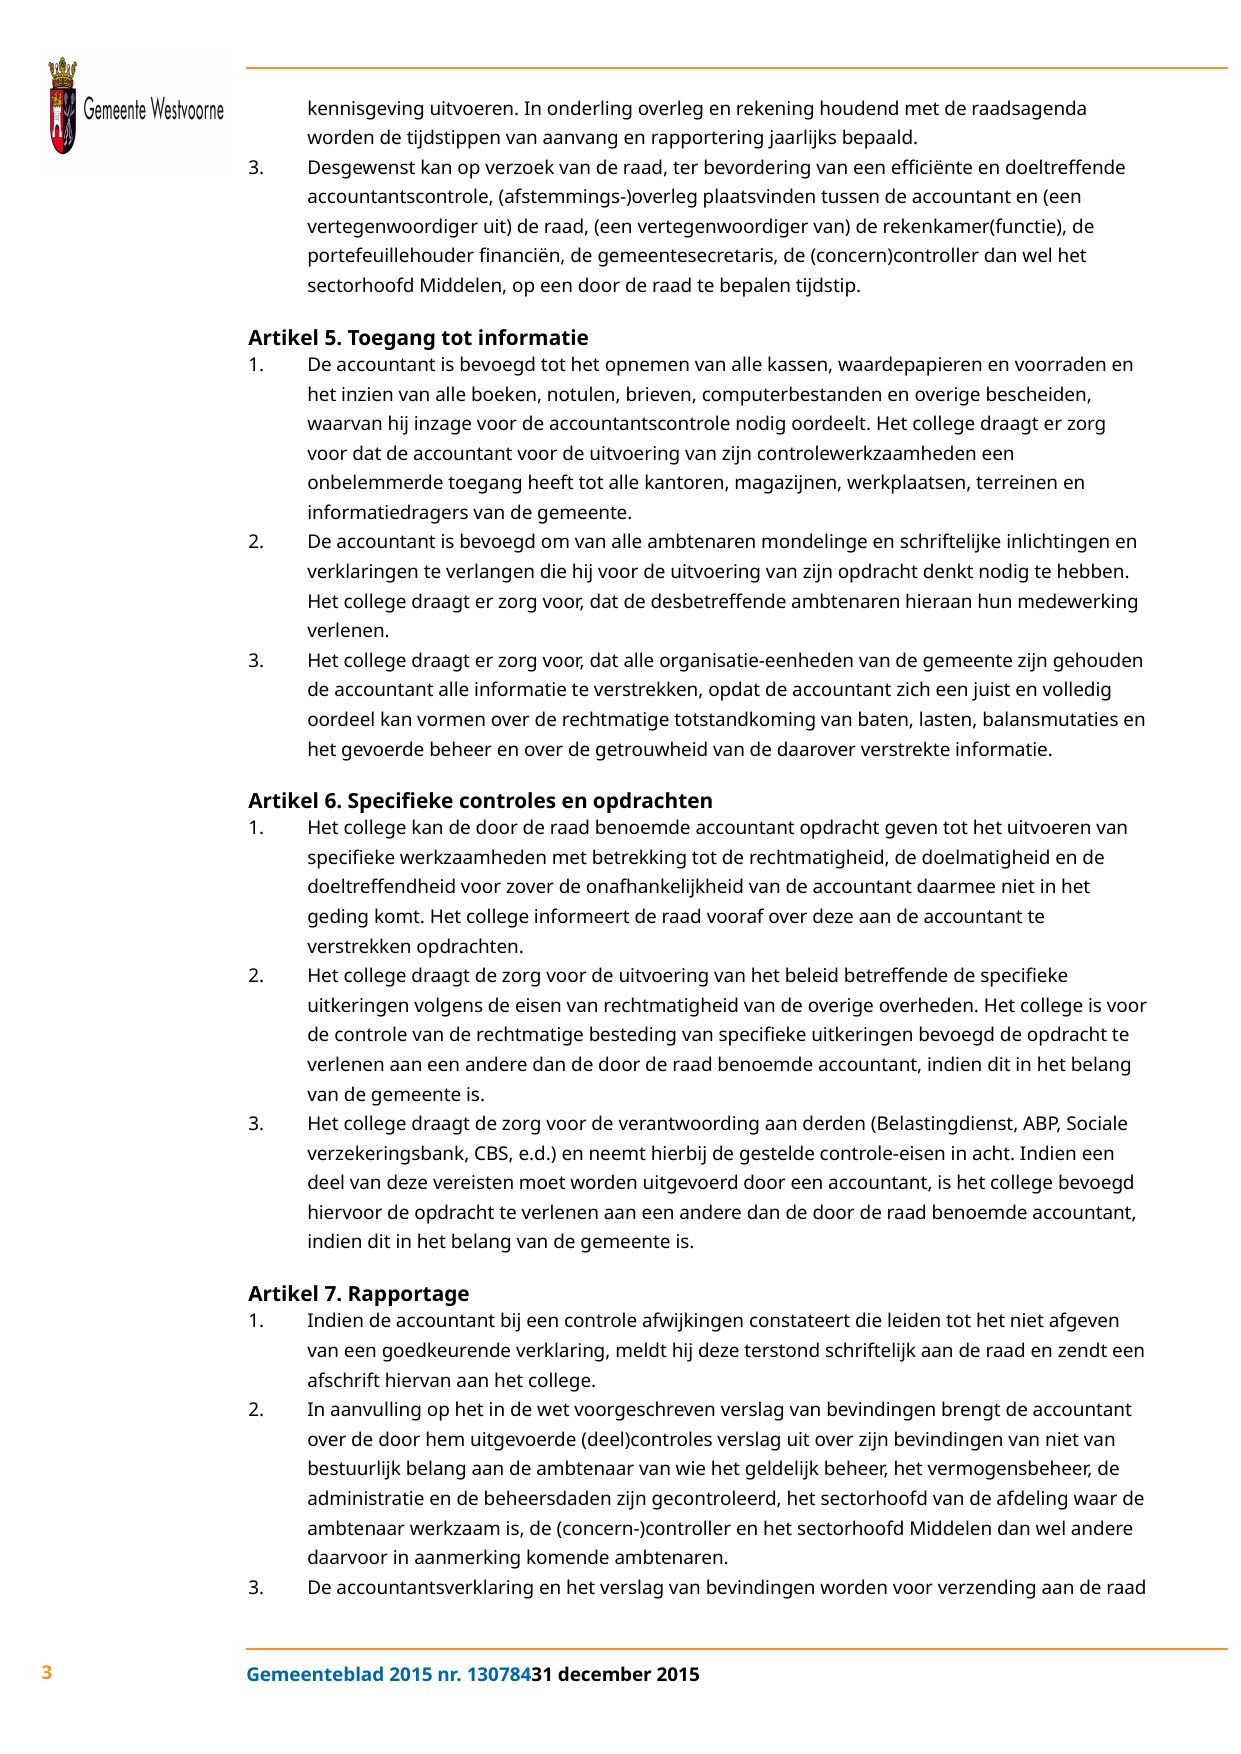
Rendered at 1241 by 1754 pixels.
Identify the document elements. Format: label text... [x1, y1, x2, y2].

list Desgewenst kan op verzoek van de raad, ter bevordering van een efficiënte en doeltreffende accountantscontrole, (afstemmings-)overleg plaatsvinden tussen de accountant en (een vertegenwoordiger uit) de raad, (een vertegenwoordiger van) de rekenkamer(functie), de portefeuillehouder financiën, de gemeentesecretaris, de (concern)controller dan wel het sectorhoofd Middelen, op een door de raad te bepalen tijdstip. [248, 154, 1152, 298]
list Het college kan de door de raad benoemde accountant opdracht geven tot het uitvoeren van specifieke werkzaamheden met betrekking tot de rechtmatigheid, de doelmatigheid en de doeltreffendheid voor zover de onafhankelijkheid van de accountant daarmee niet in het geding komt. Het college informeert de raad vooraf over deze aan de accountant te verstrekken opdrachten. [248, 814, 1152, 959]
text Artikel 7. Rapportage [248, 1279, 1152, 1308]
list De accountant is bevoegd om van alle ambtenaren mondelinge en schriftelijke inlichtingen en verklaringen te verlangen die hij voor de uitvoering van zijn opdracht denkt nodig te hebben. Het college draagt er zorg voor, dat de desbetreffende ambtenaren hieraan hun medewerking verlenen. [248, 529, 1152, 643]
list In aanvulling op het in de wet voorgeschreven verslag van bevindingen brengt de accountant over de door hem uitgevoerde (deel)controles verslag uit over zijn bevindingen van niet van bestuurlijk belang aan de ambtenaar van wie het geldelijk beheer, het vermogensbeheer, de administratie en de beheersdaden zijn gecontroleerd, het sectorhoofd van de afdeling waar de ambtenaar werkzaam is, de (concern-)controller en het sectorhoofd Middelen dan wel andere daarvoor in aanmerking komende ambtenaren. [248, 1396, 1152, 1570]
text Artikel 6. Specifieke controles en opdrachten [248, 786, 1152, 814]
list Indien de accountant bij een controle afwijkingen constateert die leiden tot het niet afgeven van een goedkeurende verklaring, meldt hij deze terstond schriftelijk aan de raad en zendt een afschrift hiervan aan het college. [248, 1308, 1152, 1392]
list kennisgeving uitvoeren. In onderling overleg en rekening houdend met de raadsagenda worden de tijdstippen van aanvang en rapportering jaarlijks bepaald. [248, 95, 1152, 150]
list Het college draagt de zorg voor de verantwoording aan derden (Belastingdienst, ABP, Sociale verzekeringsbank, CBS, e.d.) en neemt hierbij de gestelde controle-eisen in acht. Indien een deel van deze vereisten moet worden uitgevoerd door een accountant, is het college bevoegd hiervoor de opdracht te verlenen aan een andere dan de door de raad benoemde accountant, indien dit in het belang van de gemeente is. [248, 1110, 1152, 1254]
list De accountantsverklaring en het verslag van bevindingen worden voor verzending aan de raad [248, 1574, 1152, 1599]
text Artikel 5. Toegang tot informatie [248, 323, 1152, 351]
picture [41, 47, 231, 172]
list Het college draagt er zorg voor, dat alle organisatie-eenheden van de gemeente zijn gehouden de accountant alle informatie te verstrekken, opdat de accountant zich een juist en volledig oordeel kan vormen over de rechtmatige totstandkoming van baten, lasten, balansmutaties en het gevoerde beheer en over de getrouwheid van de daarover verstrekte informatie. [248, 647, 1152, 761]
list De accountant is bevoegd tot het opnemen van alle kassen, waardepapieren en voorraden en het inzien van alle boeken, notulen, brieven, computerbestanden en overige bescheiden, waarvan hij inzage voor de accountantscontrole nodig oordeelt. Het college draagt er zorg voor dat de accountant voor de uitvoering van zijn controlewerkzaamheden een onbelemmerde toegang heeft tot alle kantoren, magazijnen, werkplaatsen, terreinen en informatiedragers van de gemeente. [248, 351, 1152, 525]
list Het college draagt de zorg voor de uitvoering van het beleid betreffende de specifieke uitkeringen volgens de eisen van rechtmatigheid van de overige overheden. Het college is voor de controle van de rechtmatige besteding van specifieke uitkeringen bevoegd de opdracht te verlenen aan een andere dan de door de raad benoemde accountant, indien dit in het belang van de gemeente is. [248, 962, 1152, 1107]
